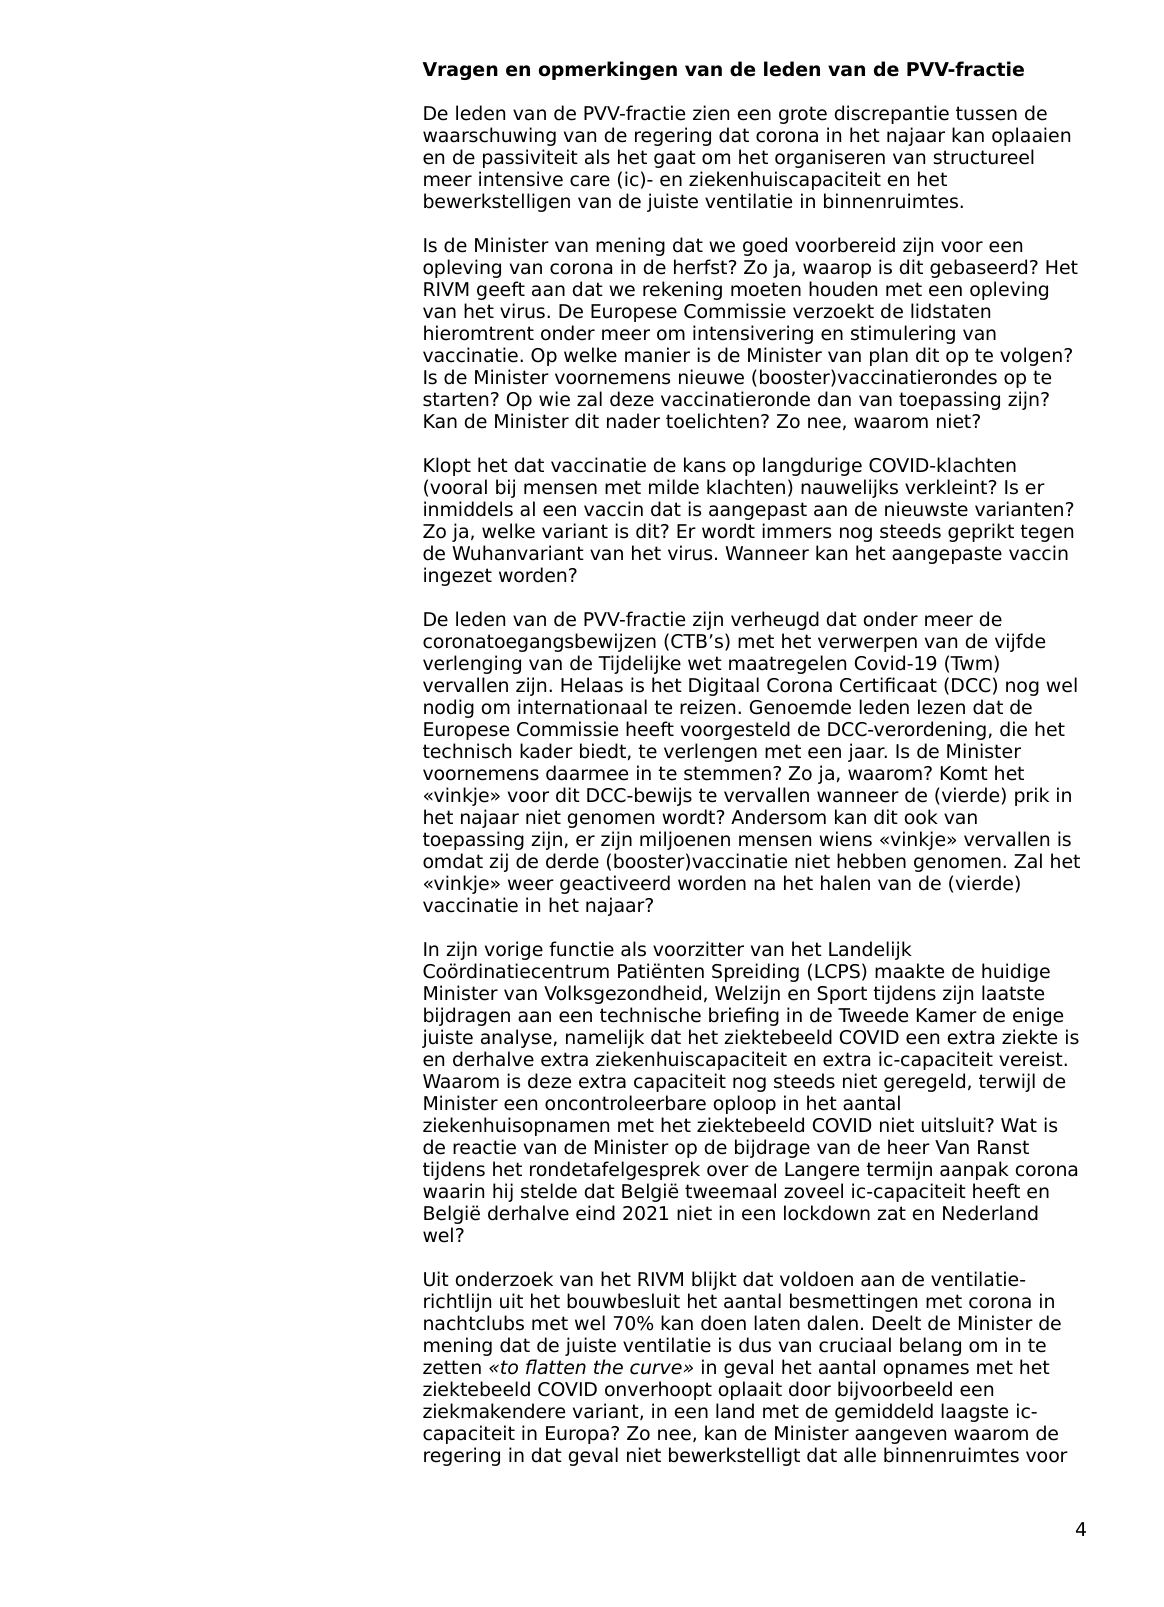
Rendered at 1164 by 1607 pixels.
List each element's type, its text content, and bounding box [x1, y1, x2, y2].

text Klopt het dat vaccinatie de kans op langdurige COVID-klachten (vooral bij mensen met milde klachten) nauwelijks verkleint? Is er inmiddels al een vaccin dat is aangepast aan de nieuwste varianten? Zo ja, welke variant is dit? Er wordt immers nog steeds geprikt tegen de Wuhanvariant van het virus. Wanneer kan het aangepaste vaccin ingezet worden? [422, 455, 1087, 587]
text In zijn vorige functie als voorzitter van het Landelijk Coördinatiecentrum Patiënten Spreiding (LCPS) maakte de huidige Minister van Volksgezondheid, Welzijn en Sport tijdens zijn laatste bijdragen aan een technische briefing in de Tweede Kamer de enige juiste analyse, namelijk dat het ziektebeeld COVID een extra ziekte is en derhalve extra ziekenhuiscapaciteit en extra ic-capaciteit vereist. Waarom is deze extra capaciteit nog steeds niet geregeld, terwijl de Minister een oncontroleerbare oploop in het aantal ziekenhuisopnamen met het ziektebeeld COVID niet uitsluit? Wat is de reactie van de Minister op de bijdrage van de heer Van Ranst tijdens het rondetafelgesprek over de Langere termijn aanpak corona waarin hij stelde dat België tweemaal zoveel ic-capaciteit heeft en België derhalve eind 2021 niet in een lockdown zat en Nederland wel? [422, 939, 1087, 1247]
text De leden van de PVV-fractie zien een grote discrepantie tussen de waarschuwing van de regering dat corona in het najaar kan oplaaien en de passiviteit als het gaat om het organiseren van structureel meer intensive care (ic)- en ziekenhuiscapaciteit en het bewerkstelligen van de juiste ventilatie in binnenruimtes. [422, 103, 1087, 213]
subtitle Vragen en opmerkingen van de leden van de PVV-fractie [422, 59, 1087, 81]
text De leden van de PVV-fractie zijn verheugd dat onder meer de coronatoegangsbewijzen (CTB’s) met het verwerpen van de vijfde verlenging van de Tijdelijke wet maatregelen Covid-19 (Twm) vervallen zijn. Helaas is het Digitaal Corona Certificaat (DCC) nog wel nodig om internationaal te reizen. Genoemde leden lezen dat de Europese Commissie heeft voorgesteld de DCC-verordening, die het technisch kader biedt, te verlengen met een jaar. Is de Minister voornemens daarmee in te stemmen? Zo ja, waarom? Komt het «vinkje» voor dit DCC-bewijs te vervallen wanneer de (vierde) prik in het najaar niet genomen wordt? Andersom kan dit ook van toepassing zijn, er zijn miljoenen mensen wiens «vinkje» vervallen is omdat zij de derde (booster)vaccinatie niet hebben genomen. Zal het «vinkje» weer geactiveerd worden na het halen van de (vierde) vaccinatie in het najaar? [422, 609, 1087, 917]
text Uit onderzoek van het RIVM blijkt dat voldoen aan de ventilatie-richtlijn uit het bouwbesluit het aantal besmettingen met corona in nachtclubs met wel 70% kan doen laten dalen. Deelt de Minister de mening dat de juiste ventilatie is dus van cruciaal belang om in te zetten «to flatten the curve» in geval het aantal opnames met het ziektebeeld COVID onverhoopt oplaait door bijvoorbeeld een ziekmakendere variant, in een land met de gemiddeld laagste ic-capaciteit in Europa? Zo nee, kan de Minister aangeven waarom de regering in dat geval niet bewerkstelligt dat alle binnenruimtes voor [422, 1269, 1087, 1467]
text Is de Minister van mening dat we goed voorbereid zijn voor een opleving van corona in de herfst? Zo ja, waarop is dit gebaseerd? Het RIVM geeft aan dat we rekening moeten houden met een opleving van het virus. De Europese Commissie verzoekt de lidstaten hieromtrent onder meer om intensivering en stimulering van vaccinatie. Op welke manier is de Minister van plan dit op te volgen? Is de Minister voornemens nieuwe (booster)vaccinatierondes op te starten? Op wie zal deze vaccinatieronde dan van toepassing zijn? Kan de Minister dit nader toelichten? Zo nee, waarom niet? [422, 235, 1087, 433]
